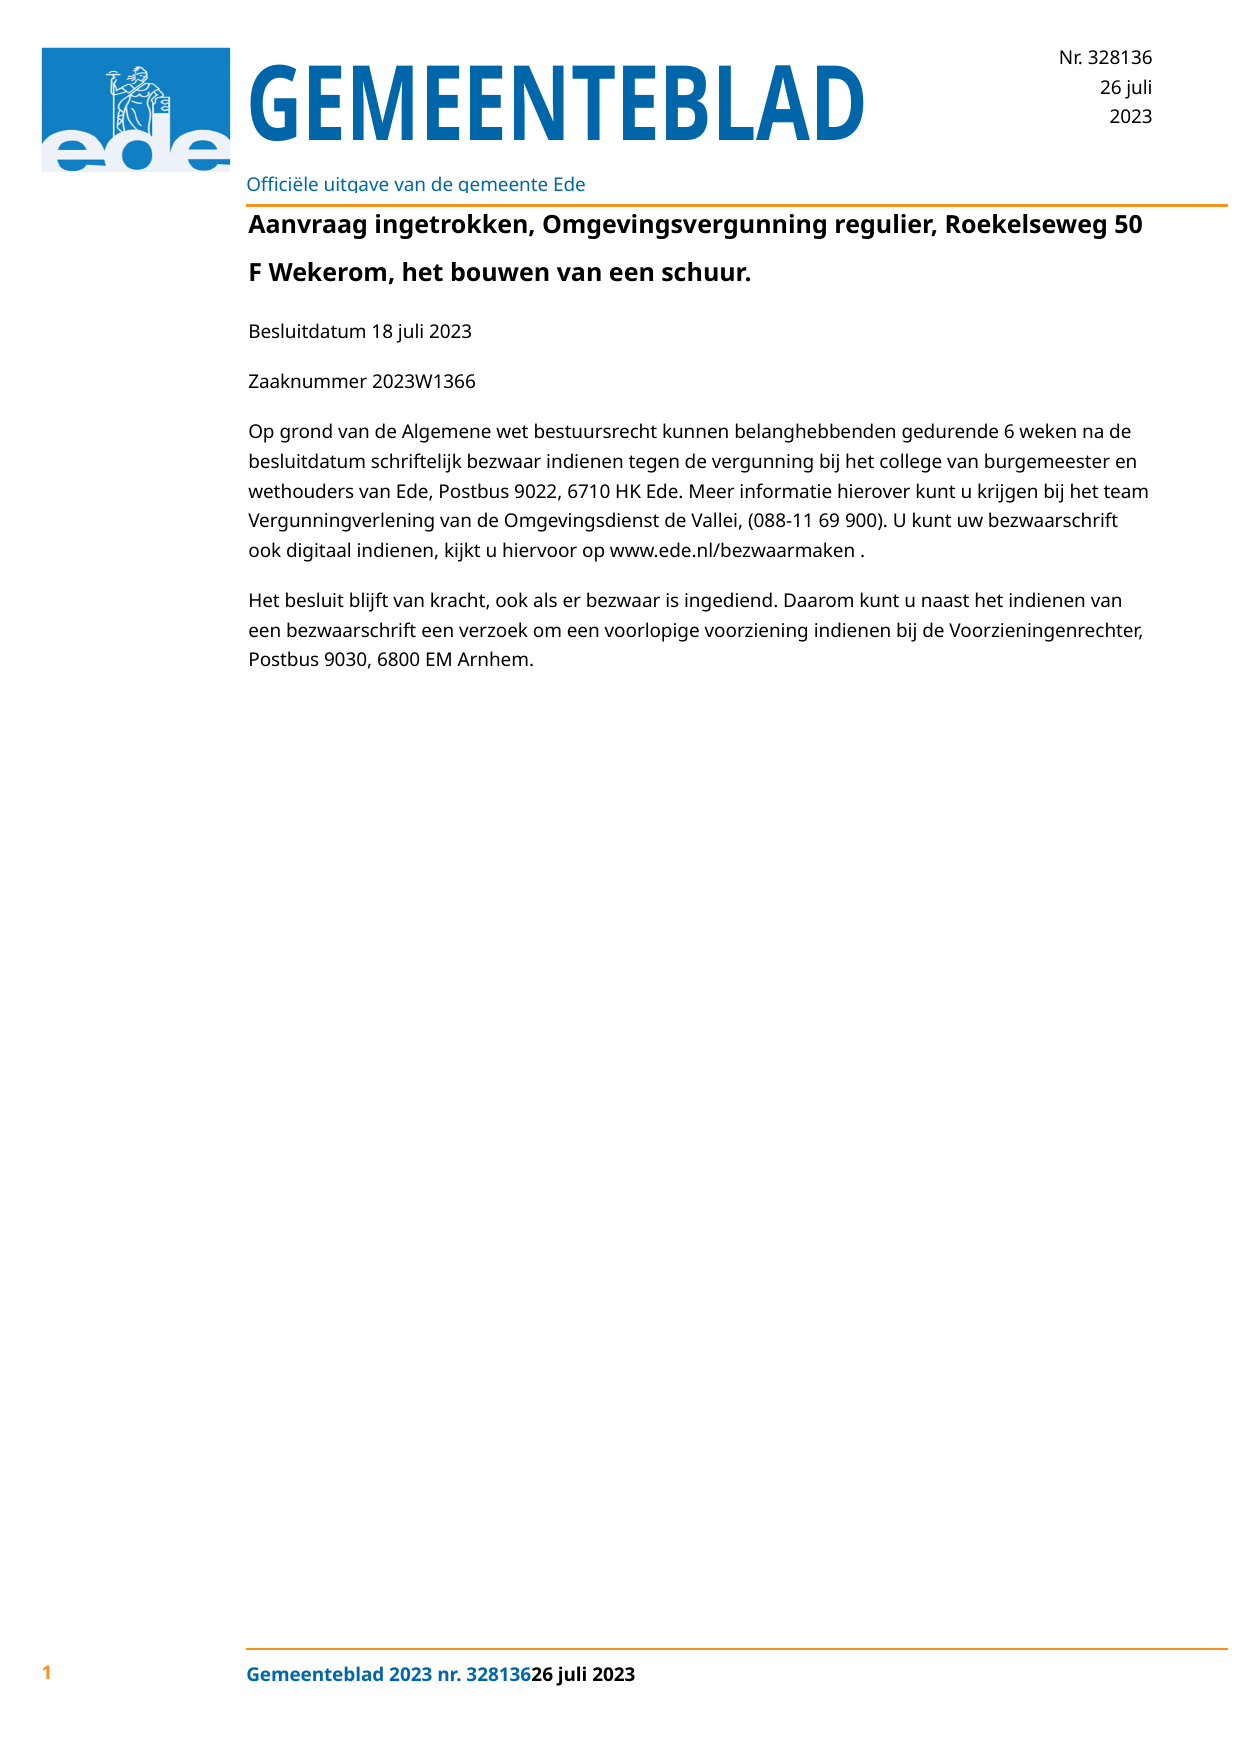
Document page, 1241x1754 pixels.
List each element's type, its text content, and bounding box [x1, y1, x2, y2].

text Het besluit blijft van kracht, ook als er bezwaar is ingediend. Daarom kunt u naast het indienen van een bezwaarschrift een verzoek om een voorlopige voorziening indienen bij de Voorzieningenrechter, Postbus 9030, 6800 EM Arnhem. [248, 587, 1152, 672]
text Zaaknummer 2023W1366 [248, 368, 1152, 394]
text Besluitdatum 18 juli 2023 [248, 318, 1152, 344]
text Op grond van de Algemene wet bestuursrecht kunnen belanghebbenden gedurende 6 weken na de besluitdatum schriftelijk bezwaar indienen tegen de vergunning bij het college van burgemeester en wethouders van Ede, Postbus 9022, 6710 HK Ede. Meer informatie hierover kunt u krijgen bij het team Vergunningverlening van de Omgevingsdienst de Vallei, (088-11 69 900). U kunt uw bezwaarschrift ook digitaal indienen, kijkt u hiervoor op www.ede.nl/bezwaarmaken . [248, 419, 1152, 563]
text Aanvraag ingetrokken, Omgevingsvergunning regulier, Roekelseweg 50 F Wekerom, het bouwen van een schuur. [248, 207, 1152, 288]
picture [41, 47, 231, 172]
